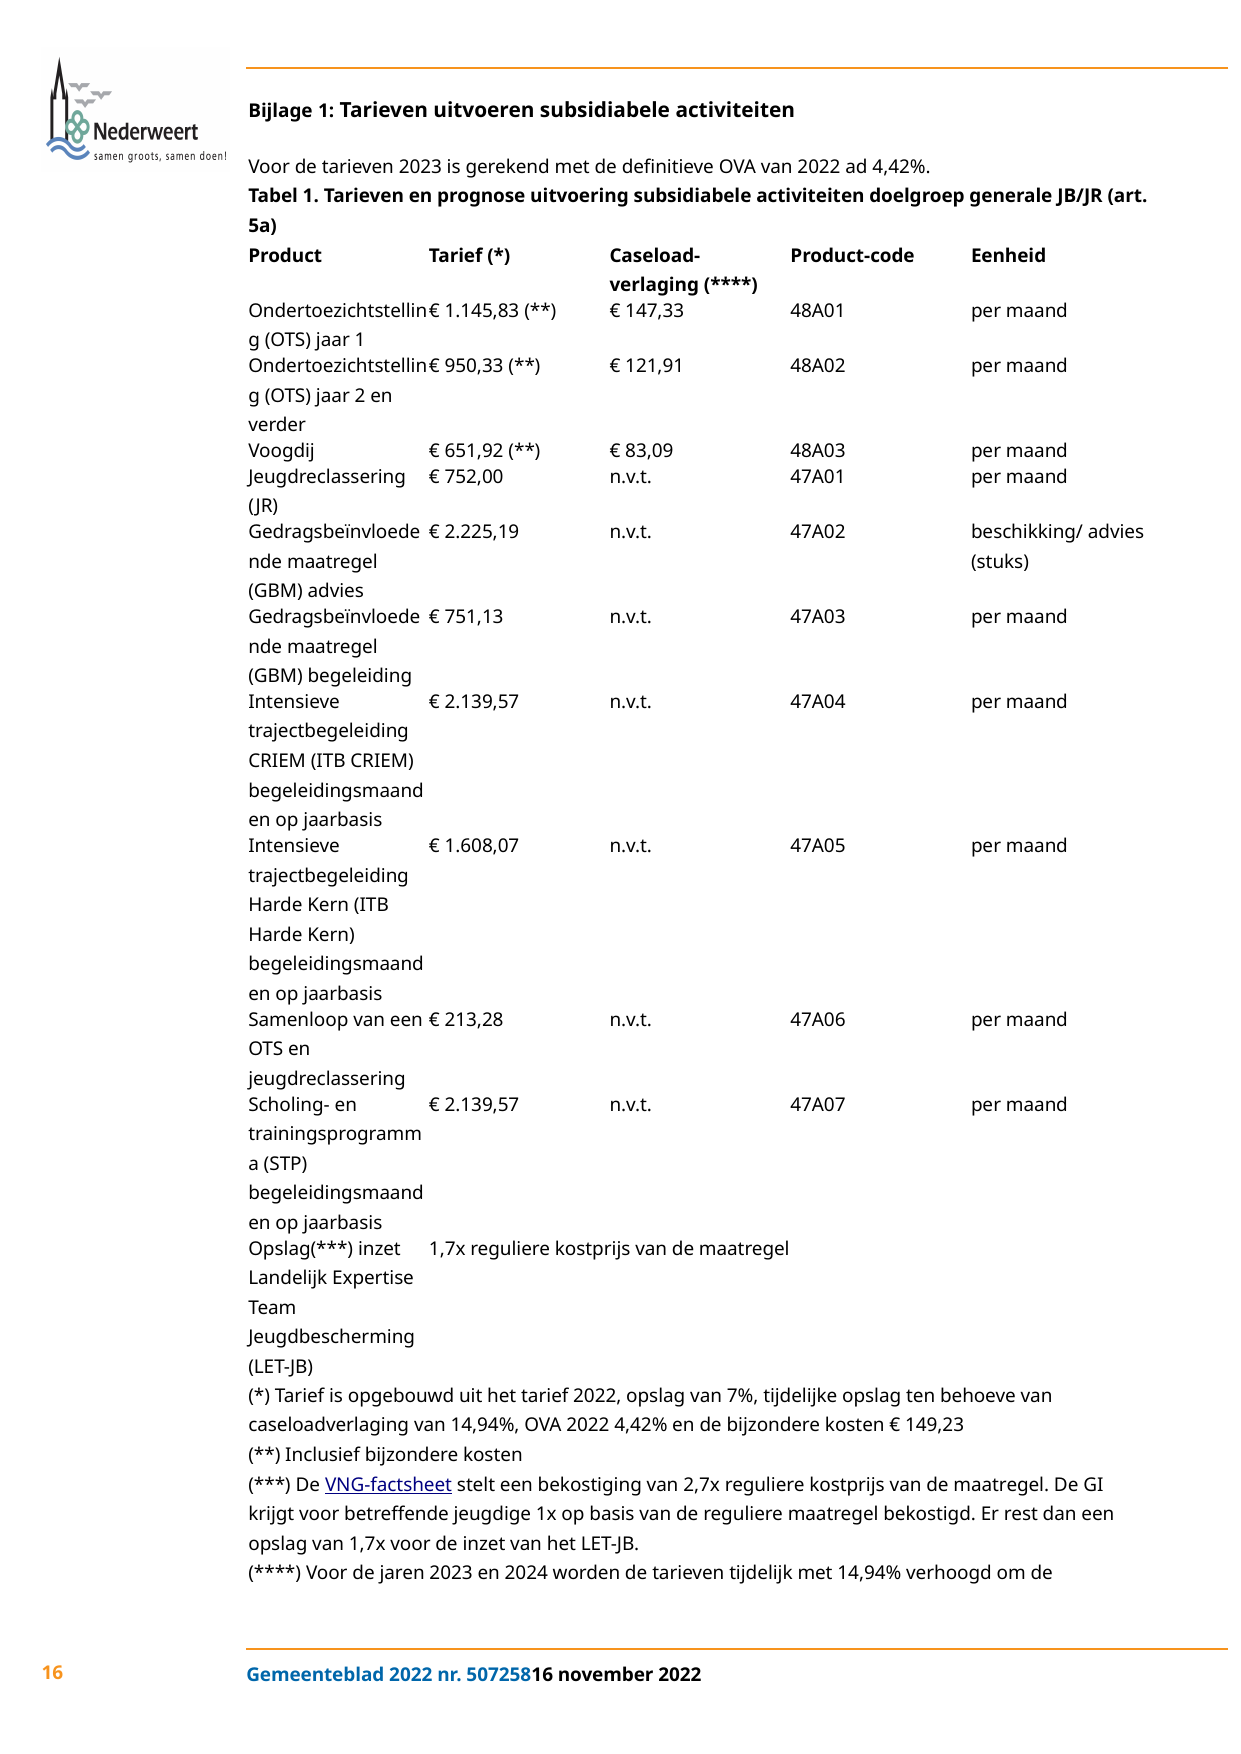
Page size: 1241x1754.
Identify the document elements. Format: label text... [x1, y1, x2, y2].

text (*) Tarief is opgebouwd uit het tarief 2022, opslag van 7%, tijdelijke opslag ten behoeve van caseloadverlaging van 14,94%, OVA 2022 4,42% en de bijzondere kosten € 149,23 [248, 1382, 1152, 1437]
table_cell Ondertoezichtstelling (OTS) jaar 1 [248, 297, 429, 352]
table_cell Scholing- en trainingsprogramma (STP) begeleidingsmaanden op jaarbasis [248, 1091, 429, 1235]
table_cell 1,7x reguliere kostprijs van de maatregel [429, 1235, 1152, 1379]
table_cell 48A01 [790, 297, 971, 352]
table_cell per maand [971, 297, 1152, 352]
table_cell 48A02 [790, 353, 971, 437]
table_header Caseload- verlaging (****) [609, 242, 790, 297]
text (***) De VNG-factsheet stelt een bekostiging van 2,7x reguliere kostprijs van de maatregel. De GI krijgt voor betreffende jeugdige 1x op basis van de reguliere maatregel bekostigd. Er rest dan een opslag van 1,7x voor de inzet van het LET-JB. [248, 1471, 1152, 1556]
text Tabel 1. Tarieven en prognose uitvoering subsidiabele activiteiten doelgroep generale JB/JR (art. 5a) [248, 182, 1152, 238]
table_cell Ondertoezichtstelling (OTS) jaar 2 en verder [248, 353, 429, 437]
table_cell Intensieve trajectbegeleiding CRIEM (ITB CRIEM) begeleidingsmaanden op jaarbasis [248, 688, 429, 832]
table_cell Opslag(***) inzet Landelijk Expertise Team Jeugdbescherming (LET-JB) [248, 1235, 429, 1379]
table_cell 47A01 [790, 463, 971, 518]
table_cell per maand [971, 832, 1152, 1006]
table_cell n.v.t. [609, 688, 790, 832]
table_cell per maand [971, 688, 1152, 832]
table_cell n.v.t. [609, 1091, 790, 1235]
table_cell 47A03 [790, 603, 971, 688]
text Voor de tarieven 2023 is gerekend met de definitieve OVA van 2022 ad 4,42%. [248, 153, 1152, 179]
table_cell € 83,09 [609, 437, 790, 463]
table_cell per maand [971, 353, 1152, 437]
table_cell € 147,33 [609, 297, 790, 352]
table_cell n.v.t. [609, 832, 790, 1006]
table_cell per maand [971, 463, 1152, 518]
table_cell n.v.t. [609, 518, 790, 603]
table_cell € 751,13 [429, 603, 609, 688]
table_header Product-code [790, 242, 971, 297]
table_cell 47A02 [790, 518, 971, 603]
table_cell Gedragsbeïnvloedende maatregel (GBM) begeleiding [248, 603, 429, 688]
table_cell € 2.139,57 [429, 1091, 609, 1235]
table_cell n.v.t. [609, 1006, 790, 1091]
table_cell € 213,28 [429, 1006, 609, 1091]
table_cell € 1.608,07 [429, 832, 609, 1006]
table_cell Voogdij [248, 437, 429, 463]
table_cell 47A04 [790, 688, 971, 832]
table_cell 47A07 [790, 1091, 971, 1235]
table_cell € 2.225,19 [429, 518, 609, 603]
table_cell € 651,92 (**) [429, 437, 609, 463]
table_cell € 121,91 [609, 353, 790, 437]
table_cell € 950,33 (**) [429, 353, 609, 437]
table_cell Intensieve trajectbegeleiding Harde Kern (ITB Harde Kern) begeleidingsmaanden op jaarbasis [248, 832, 429, 1006]
table_cell beschikking/ advies (stuks) [971, 518, 1152, 603]
text (****) Voor de jaren 2023 en 2024 worden de tarieven tijdelijk met 14,94% verhoogd om de [248, 1559, 1152, 1585]
table_cell Samenloop van een OTS en jeugdreclassering [248, 1006, 429, 1091]
table_cell 48A03 [790, 437, 971, 463]
table_cell 47A05 [790, 832, 971, 1006]
table_cell per maand [971, 1006, 1152, 1091]
table_header Product [248, 242, 429, 297]
table_cell per maand [971, 437, 1152, 463]
table_cell per maand [971, 603, 1152, 688]
picture [41, 47, 231, 172]
table_cell € 2.139,57 [429, 688, 609, 832]
text Bijlage 1: Tarieven uitvoeren subsidiabele activiteiten [248, 95, 1152, 123]
table_cell per maand [971, 1091, 1152, 1235]
text (**) Inclusief bijzondere kosten [248, 1441, 1152, 1467]
table_cell Gedragsbeïnvloedende maatregel (GBM) advies [248, 518, 429, 603]
table_cell n.v.t. [609, 603, 790, 688]
table_header Tarief (*) [429, 242, 609, 297]
table_cell 47A06 [790, 1006, 971, 1091]
table_cell n.v.t. [609, 463, 790, 518]
table_cell € 1.145,83 (**) [429, 297, 609, 352]
table_cell Jeugdreclassering (JR) [248, 463, 429, 518]
table_cell € 752,00 [429, 463, 609, 518]
table_header Eenheid [971, 242, 1152, 297]
